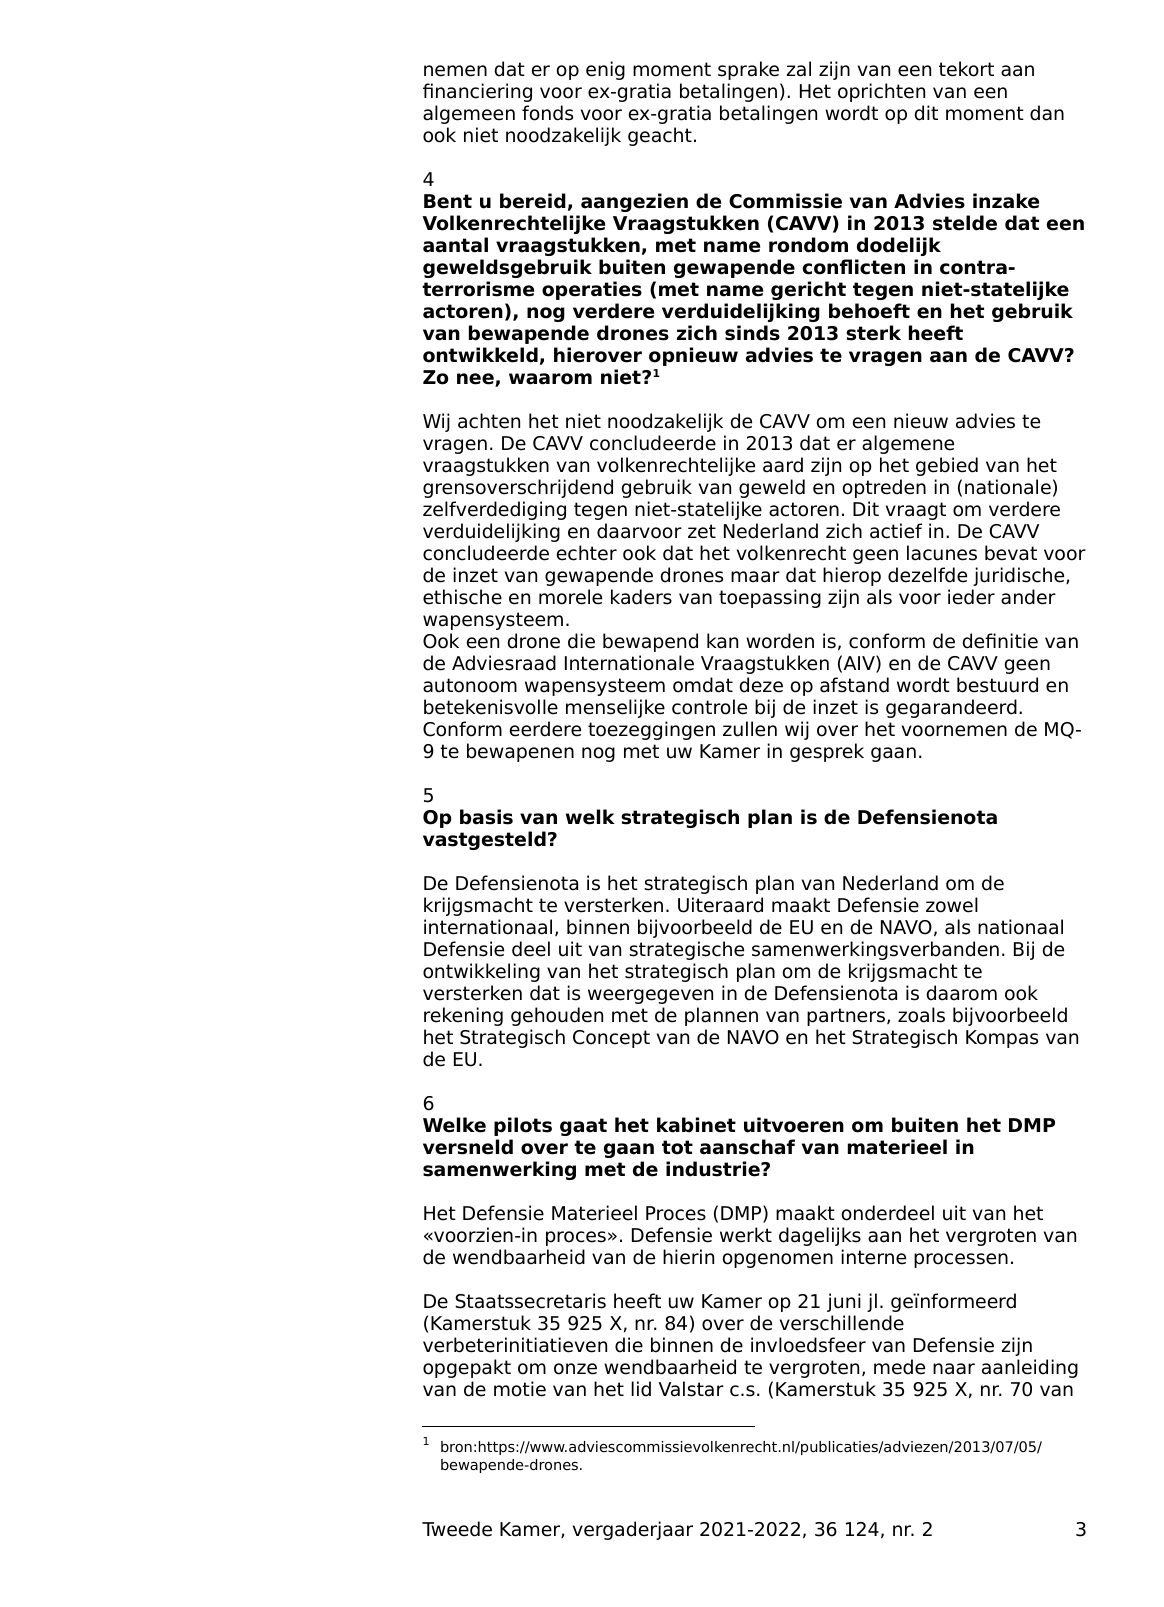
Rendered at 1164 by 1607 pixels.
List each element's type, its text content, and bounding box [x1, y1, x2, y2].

text 5 [422, 785, 1087, 807]
text Bent u bereid, aangezien de Commissie van Advies inzake Volkenrechtelijke Vraagstukken (CAVV) in 2013 stelde dat een aantal vraagstukken, met name rondom dodelijk geweldsgebruik buiten gewapende conflicten in contra-terrorisme operaties (met name gericht tegen niet-statelijke actoren), nog verdere verduidelijking behoeft en het gebruik van bewapende drones zich sinds 2013 sterk heeft ontwikkeld, hierover opnieuw advies te vragen aan de CAVV? Zo nee, waarom niet? [422, 191, 1087, 389]
text De Defensienota is het strategisch plan van Nederland om de krijgsmacht te versterken. Uiteraard maakt Defensie zowel internationaal, binnen bijvoorbeeld de EU en de NAVO, als nationaal Defensie deel uit van strategische samenwerkingsverbanden. Bij de ontwikkeling van het strategisch plan om de krijgsmacht te versterken dat is weergegeven in de Defensienota is daarom ook rekening gehouden met de plannen van partners, zoals bijvoorbeeld het Strategisch Concept van de NAVO en het Strategisch Kompas van de EU. [422, 873, 1087, 1071]
text Op basis van welk strategisch plan is de Defensienota vastgesteld? [422, 807, 1087, 851]
text Welke pilots gaat het kabinet uitvoeren om buiten het DMP versneld over te gaan tot aanschaf van materieel in samenwerking met de industrie? [422, 1115, 1087, 1181]
text Wij achten het niet noodzakelijk de CAVV om een nieuw advies te vragen. De CAVV concludeerde in 2013 dat er algemene vraagstukken van volkenrechtelijke aard zijn op het gebied van het grensoverschrijdend gebruik van geweld en optreden in (nationale) zelfverdediging tegen niet-statelijke actoren. Dit vraagt om verdere verduidelijking en daarvoor zet Nederland zich actief in. De CAVV concludeerde echter ook dat het volkenrecht geen lacunes bevat voor de inzet van gewapende drones maar dat hierop dezelfde juridische, ethische en morele kaders van toepassing zijn als voor ieder ander wapensysteem. [422, 411, 1087, 631]
text 6 [422, 1093, 1087, 1115]
text nemen dat er op enig moment sprake zal zijn van een tekort aan financiering voor ex-gratia betalingen). Het oprichten van een algemeen fonds voor ex-gratia betalingen wordt op dit moment dan ook niet noodzakelijk geacht. [422, 59, 1087, 147]
text Ook een drone die bewapend kan worden is, conform de definitie van de Adviesraad Internationale Vraagstukken (AIV) en de CAVV geen autonoom wapensysteem omdat deze op afstand wordt bestuurd en betekenisvolle menselijke controle bij de inzet is gegarandeerd. Conform eerdere toezeggingen zullen wij over het voornemen de MQ-9 te bewapenen nog met uw Kamer in gesprek gaan. [422, 631, 1087, 763]
text Het Defensie Materieel Proces (DMP) maakt onderdeel uit van het «voorzien-in proces». Defensie werkt dagelijks aan het vergroten van de wendbaarheid van de hierin opgenomen interne processen. [422, 1203, 1087, 1269]
text bron:https://www.adviescommissievolkenrecht.nl/publicaties/adviezen/2013/07/05/bewapende-drones. [422, 1435, 1087, 1474]
text De Staatssecretaris heeft uw Kamer op 21 juni jl. geïnformeerd (Kamerstuk 35 925 X, nr. 84) over de verschillende verbeterinitiatieven die binnen de invloedsfeer van Defensie zijn opgepakt om onze wendbaarheid te vergroten, mede naar aanleiding van de motie van het lid Valstar c.s. (Kamerstuk 35 925 X, nr. 70 van [422, 1291, 1087, 1401]
text 4 [422, 169, 1087, 191]
